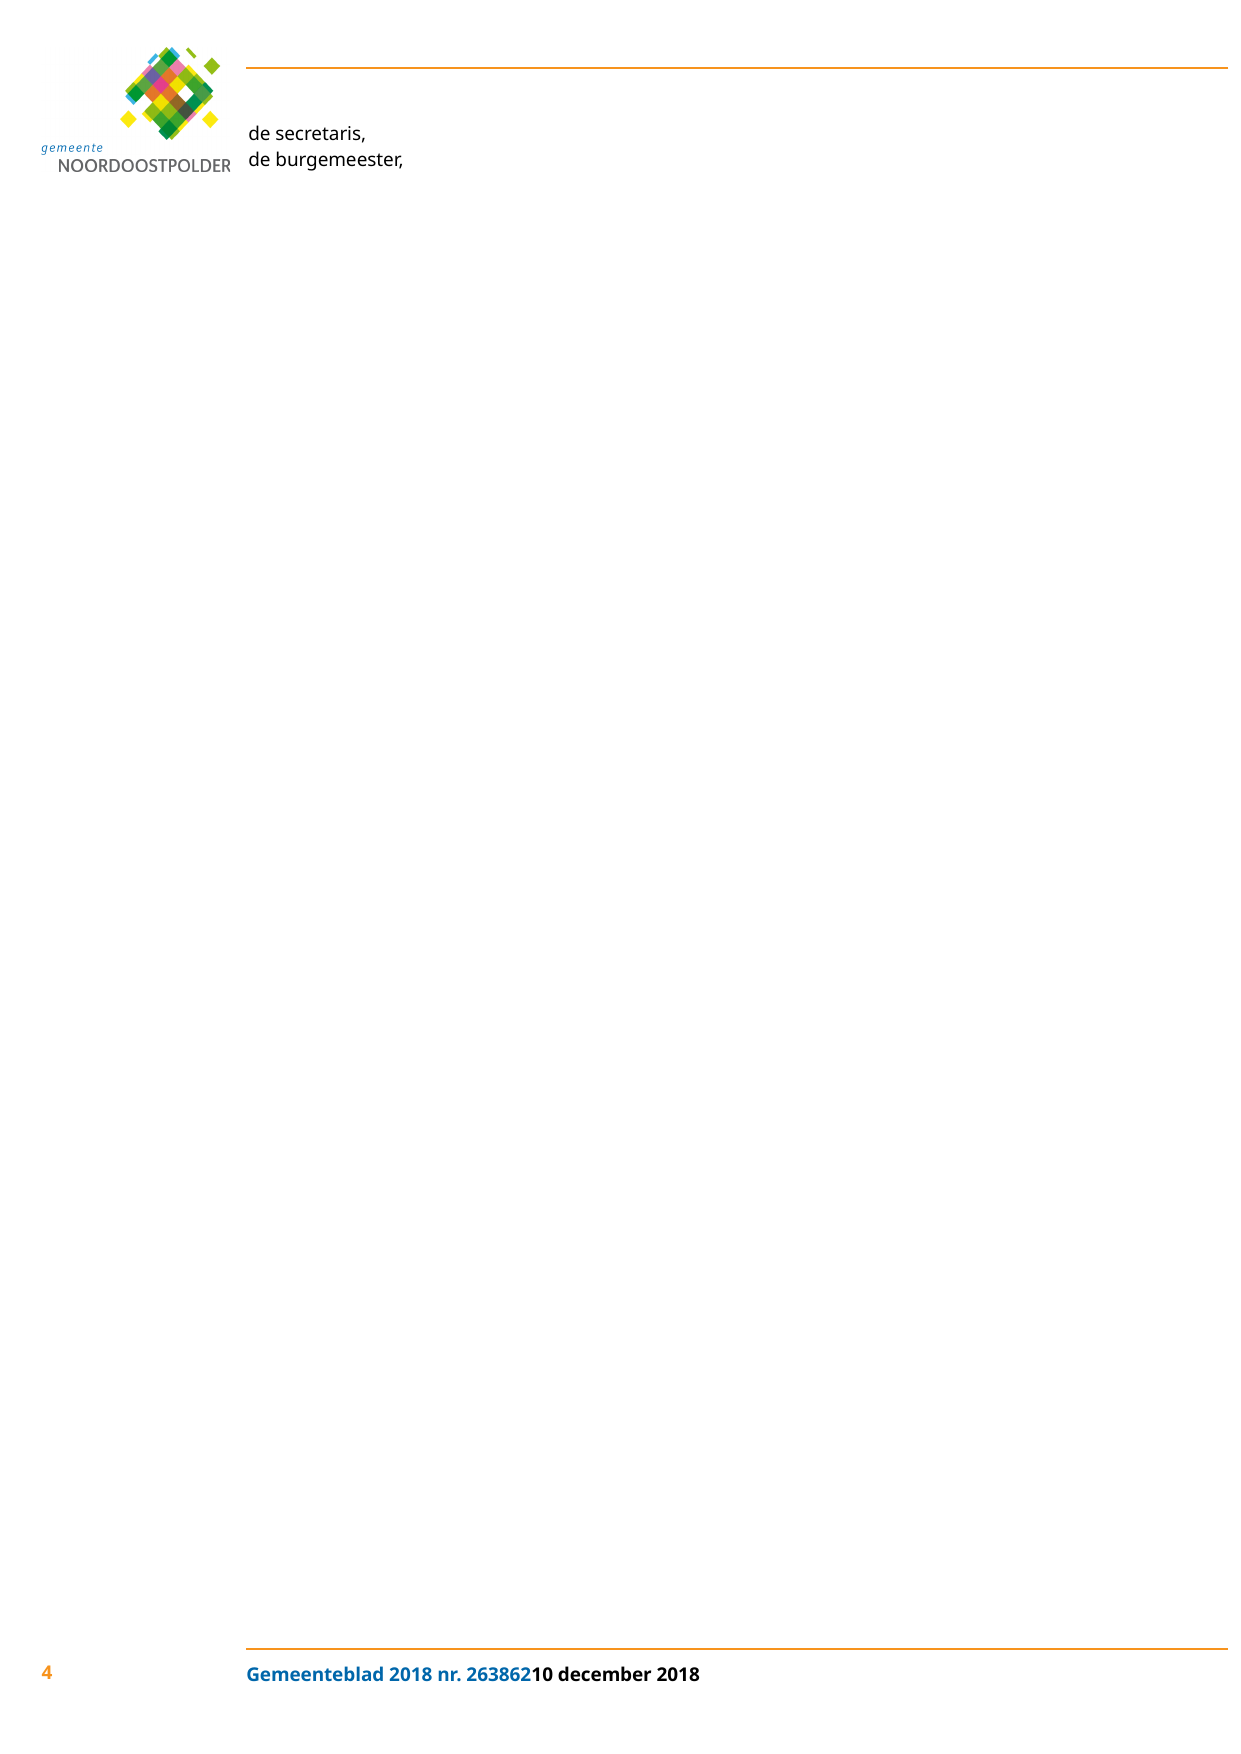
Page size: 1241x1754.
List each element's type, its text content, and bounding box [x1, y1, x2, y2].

text de secretaris, [248, 121, 1152, 146]
text de burgemeester, [248, 146, 1152, 172]
picture [41, 47, 231, 172]
